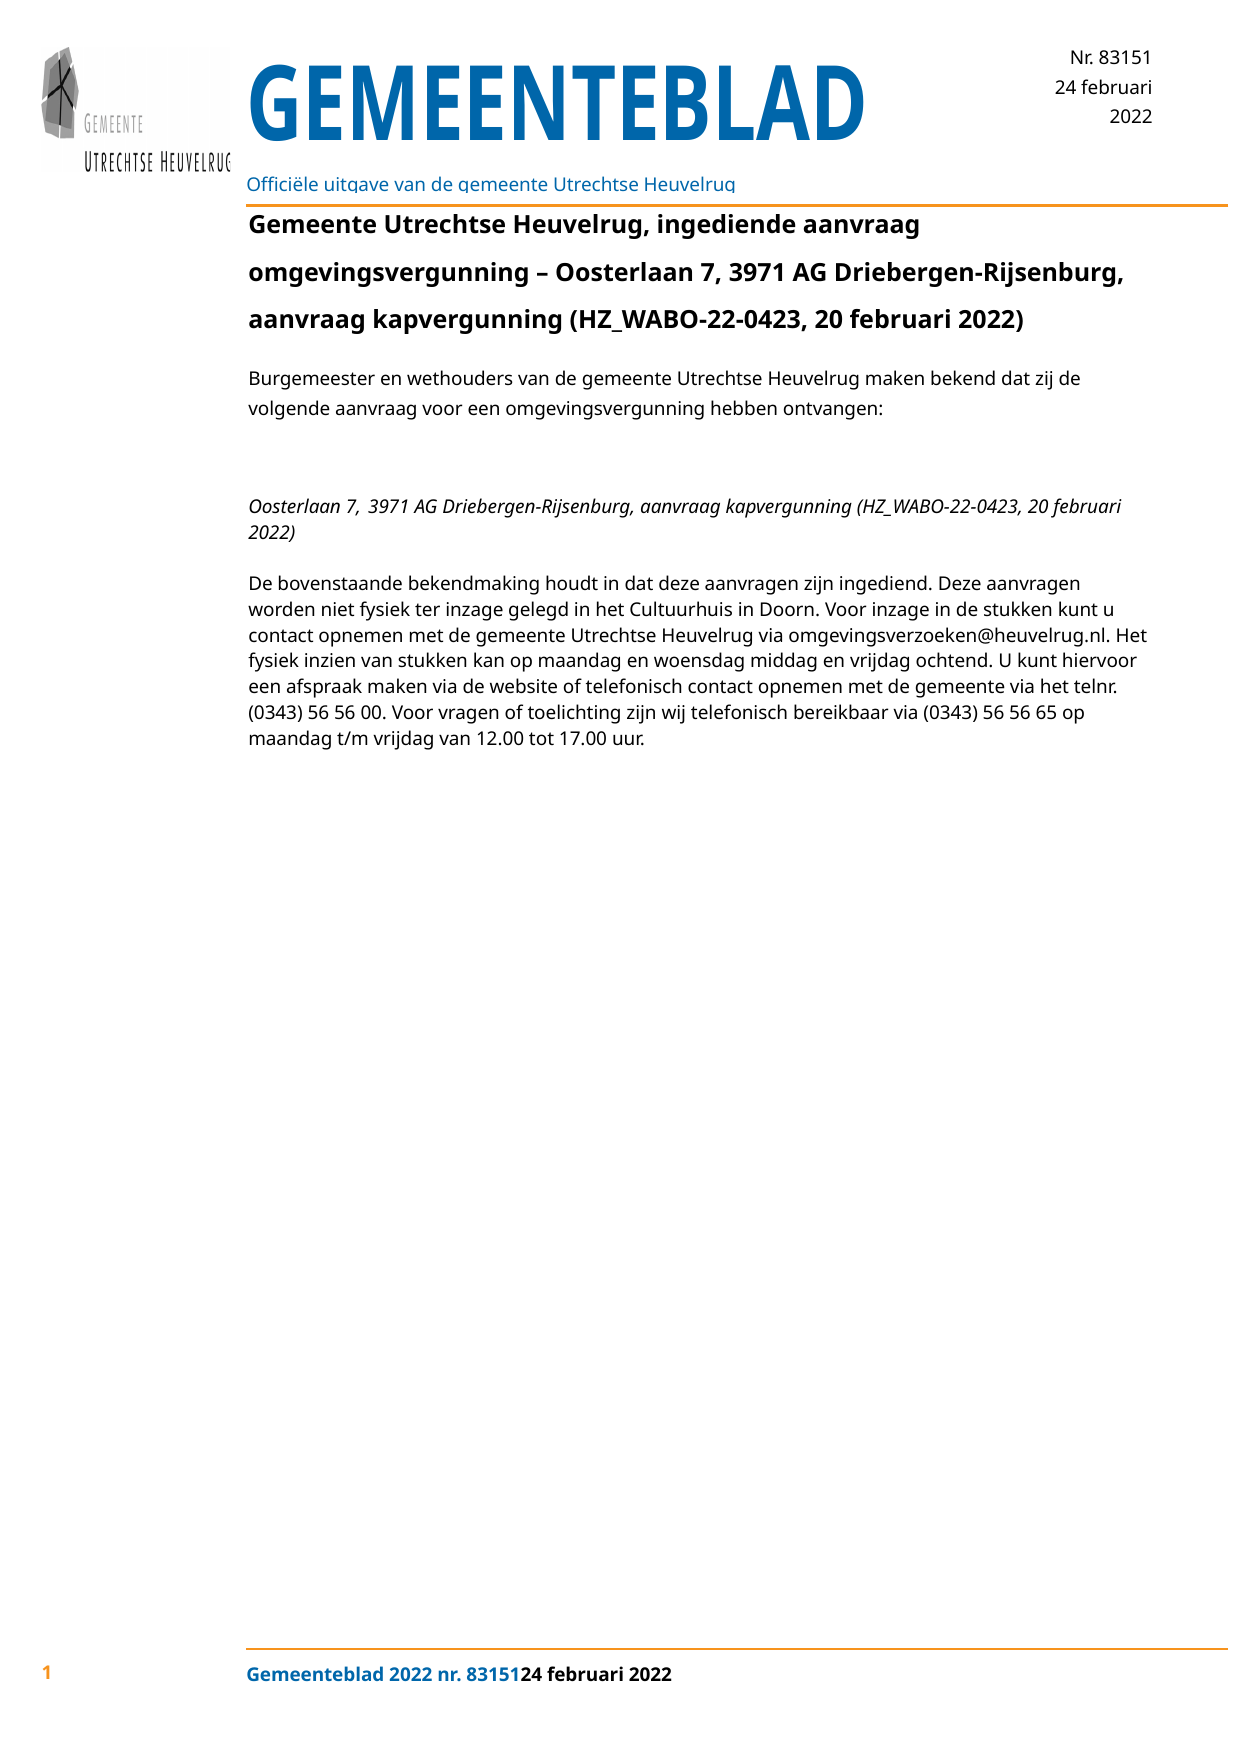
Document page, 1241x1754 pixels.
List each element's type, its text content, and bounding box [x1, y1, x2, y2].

text Gemeente Utrechtse Heuvelrug, ingediende aanvraag omgevingsvergunning – Oosterlaan 7, 3971 AG Driebergen-Rijsenburg, aanvraag kapvergunning (HZ_WABO-22-0423, 20 februari 2022) [248, 207, 1152, 336]
text Burgemeester en wethouders van de gemeente Utrechtse Heuvelrug maken bekend dat zij de volgende aanvraag voor een omgevingsvergunning hebben ontvangen: [248, 366, 1152, 421]
text Oosterlaan 7, 3971 AG Driebergen-Rijsenburg, aanvraag kapvergunning (HZ_WABO-22-0423, 20 februari 2022) [248, 493, 1152, 545]
text De bovenstaande bekendmaking houdt in dat deze aanvragen zijn ingediend. Deze aanvragen worden niet fysiek ter inzage gelegd in het Cultuurhuis in Doorn. Voor inzage in de stukken kunt u contact opnemen met de gemeente Utrechtse Heuvelrug via omgevingsverzoeken@heuvelrug.nl. Het fysiek inzien van stukken kan op maandag en woensdag middag en vrijdag ochtend. U kunt hiervoor een afspraak maken via de website of telefonisch contact opnemen met de gemeente via het telnr. (0343) 56 56 00. Voor vragen of toelichting zijn wij telefonisch bereikbaar via (0343) 56 56 65 op maandag t/m vrijdag van 12.00 tot 17.00 uur. [248, 571, 1152, 751]
picture [41, 47, 231, 172]
